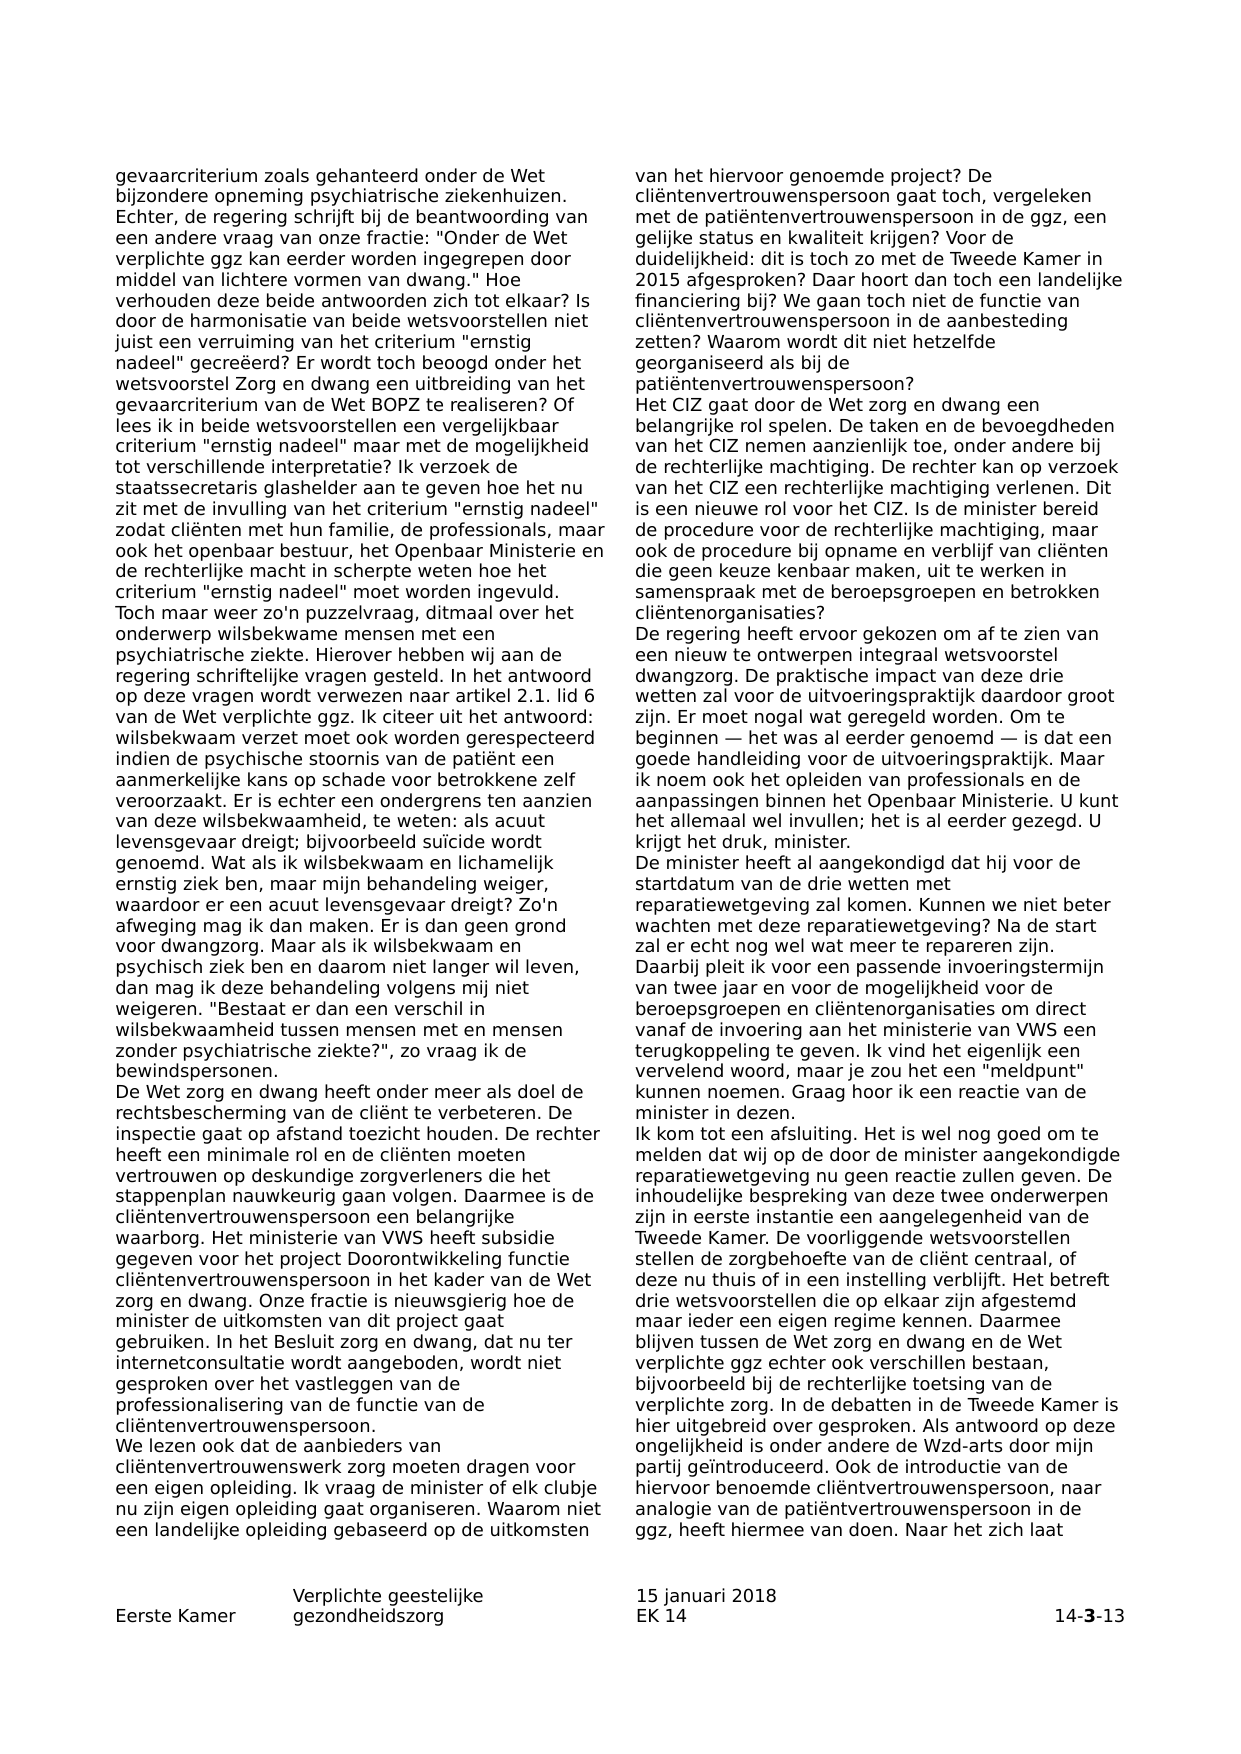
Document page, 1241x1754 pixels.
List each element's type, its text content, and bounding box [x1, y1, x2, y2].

text De regering heeft ervoor gekozen om af te zien van een nieuw te ontwerpen integraal wetsvoorstel dwangzorg. De praktische impact van deze drie wetten zal voor de uitvoeringspraktijk daardoor groot zijn. Er moet nogal wat geregeld worden. Om te beginnen — het was al eerder genoemd — is dat een goede handleiding voor de uitvoeringspraktijk. Maar ik noem ook het opleiden van professionals en de aanpassingen binnen het Openbaar Ministerie. U kunt het allemaal wel invullen; het is al eerder gezegd. U krijgt het druk, minister. [635, 624, 1125, 853]
text De Wet zorg en dwang heeft onder meer als doel de rechtsbescherming van de cliënt te verbeteren. De inspectie gaat op afstand toezicht houden. De rechter heeft een minimale rol en de cliënten moeten vertrouwen op deskundige zorgverleners die het stappenplan nauwkeurig gaan volgen. Daarmee is de cliëntenvertrouwenspersoon een belangrijke waarborg. Het ministerie van VWS heeft subsidie gegeven voor het project Doorontwikkeling functie cliëntenvertrouwenspersoon in het kader van de Wet zorg en dwang. Onze fractie is nieuwsgierig hoe de minister de uitkomsten van dit project gaat gebruiken. In het Besluit zorg en dwang, dat nu ter internetconsultatie wordt aangeboden, wordt niet gesproken over het vastleggen van de professionalisering van de functie van de cliëntenvertrouwenspersoon. [115, 1082, 605, 1436]
text gevaarcriterium zoals gehanteerd onder de Wet bijzondere opneming psychiatrische ziekenhuizen. Echter, de regering schrijft bij de beantwoording van een andere vraag van onze fractie: "Onder de Wet verplichte ggz kan eerder worden ingegrepen door middel van lichtere vormen van dwang." Hoe verhouden deze beide antwoorden zich tot elkaar? Is door de harmonisatie van beide wetsvoorstellen niet juist een verruiming van het criterium "ernstig nadeel" gecreëerd? Er wordt toch beoogd onder het wetsvoorstel Zorg en dwang een uitbreiding van het gevaarcriterium van de Wet BOPZ te realiseren? Of lees ik in beide wetsvoorstellen een vergelijkbaar criterium "ernstig nadeel" maar met de mogelijkheid tot verschillende interpretatie? Ik verzoek de staatssecretaris glashelder aan te geven hoe het nu zit met de invulling van het criterium "ernstig nadeel" zodat cliënten met hun familie, de professionals, maar ook het openbaar bestuur, het Openbaar Ministerie en de rechterlijke macht in scherpte weten hoe het criterium "ernstig nadeel" moet worden ingevuld. [115, 165, 605, 603]
text Toch maar weer zo'n puzzelvraag, ditmaal over het onderwerp wilsbekwame mensen met een psychiatrische ziekte. Hierover hebben wij aan de regering schriftelijke vragen gesteld. In het antwoord op deze vragen wordt verwezen naar artikel 2.1. lid 6 van de Wet verplichte ggz. Ik citeer uit het antwoord: wilsbekwaam verzet moet ook worden gerespecteerd indien de psychische stoornis van de patiënt een aanmerkelijke kans op schade voor betrokkene zelf veroorzaakt. Er is echter een ondergrens ten aanzien van deze wilsbekwaamheid, te weten: als acuut levensgevaar dreigt; bijvoorbeeld suïcide wordt genoemd. Wat als ik wilsbekwaam en lichamelijk ernstig ziek ben, maar mijn behandeling weiger, waardoor er een acuut levensgevaar dreigt? Zo'n afweging mag ik dan maken. Er is dan geen grond voor dwangzorg. Maar als ik wilsbekwaam en psychisch ziek ben en daarom niet langer wil leven, dan mag ik deze behandeling volgens mij niet weigeren. "Bestaat er dan een verschil in wilsbekwaamheid tussen mensen met en mensen zonder psychiatrische ziekte?", zo vraag ik de bewindspersonen. [115, 603, 605, 1082]
text Het CIZ gaat door de Wet zorg en dwang een belangrijke rol spelen. De taken en de bevoegdheden van het CIZ nemen aanzienlijk toe, onder andere bij de rechterlijke machtiging. De rechter kan op verzoek van het CIZ een rechterlijke machtiging verlenen. Dit is een nieuwe rol voor het CIZ. Is de minister bereid de procedure voor de rechterlijke machtiging, maar ook de procedure bij opname en verblijf van cliënten die geen keuze kenbaar maken, uit te werken in samenspraak met de beroepsgroepen en betrokken cliëntenorganisaties? [635, 394, 1125, 624]
text van het hiervoor genoemde project? De cliëntenvertrouwenspersoon gaat toch, vergeleken met de patiëntenvertrouwenspersoon in de ggz, een gelijke status en kwaliteit krijgen? Voor de duidelijkheid: dit is toch zo met de Tweede Kamer in 2015 afgesproken? Daar hoort dan toch een landelijke financiering bij? We gaan toch niet de functie van cliëntenvertrouwenspersoon in de aanbesteding zetten? Waarom wordt dit niet hetzelfde georganiseerd als bij de patiëntenvertrouwenspersoon? [635, 165, 1125, 394]
text De minister heeft al aangekondigd dat hij voor de startdatum van de drie wetten met reparatiewetgeving zal komen. Kunnen we niet beter wachten met deze reparatiewetgeving? Na de start zal er echt nog wel wat meer te repareren zijn. Daarbij pleit ik voor een passende invoeringstermijn van twee jaar en voor de mogelijkheid voor de beroepsgroepen en cliëntenorganisaties om direct vanaf de invoering aan het ministerie van VWS een terugkoppeling te geven. Ik vind het eigenlijk een vervelend woord, maar je zou het een "meldpunt" kunnen noemen. Graag hoor ik een reactie van de minister in dezen. [635, 853, 1125, 1124]
text We lezen ook dat de aanbieders van cliëntenvertrouwenswerk zorg moeten dragen voor een eigen opleiding. Ik vraag de minister of elk clubje nu zijn eigen opleiding gaat organiseren. Waarom niet een landelijke opleiding gebaseerd op de uitkomsten [115, 1436, 605, 1540]
text Ik kom tot een afsluiting. Het is wel nog goed om te melden dat wij op de door de minister aangekondigde reparatiewetgeving nu geen reactie zullen geven. De inhoudelijke bespreking van deze twee onderwerpen zijn in eerste instantie een aangelegenheid van de Tweede Kamer. De voorliggende wetsvoorstellen stellen de zorgbehoefte van de cliënt centraal, of deze nu thuis of in een instelling verblijft. Het betreft drie wetsvoorstellen die op elkaar zijn afgestemd maar ieder een eigen regime kennen. Daarmee blijven tussen de Wet zorg en dwang en de Wet verplichte ggz echter ook verschillen bestaan, bijvoorbeeld bij de rechterlijke toetsing van de verplichte zorg. In de debatten in de Tweede Kamer is hier uitgebreid over gesproken. Als antwoord op deze ongelijkheid is onder andere de Wzd-arts door mijn partij geïntroduceerd. Ook de introductie van de hiervoor benoemde cliëntvertrouwenspersoon, naar analogie van de patiëntvertrouwenspersoon in de ggz, heeft hiermee van doen. Naar het zich laat [635, 1124, 1125, 1540]
